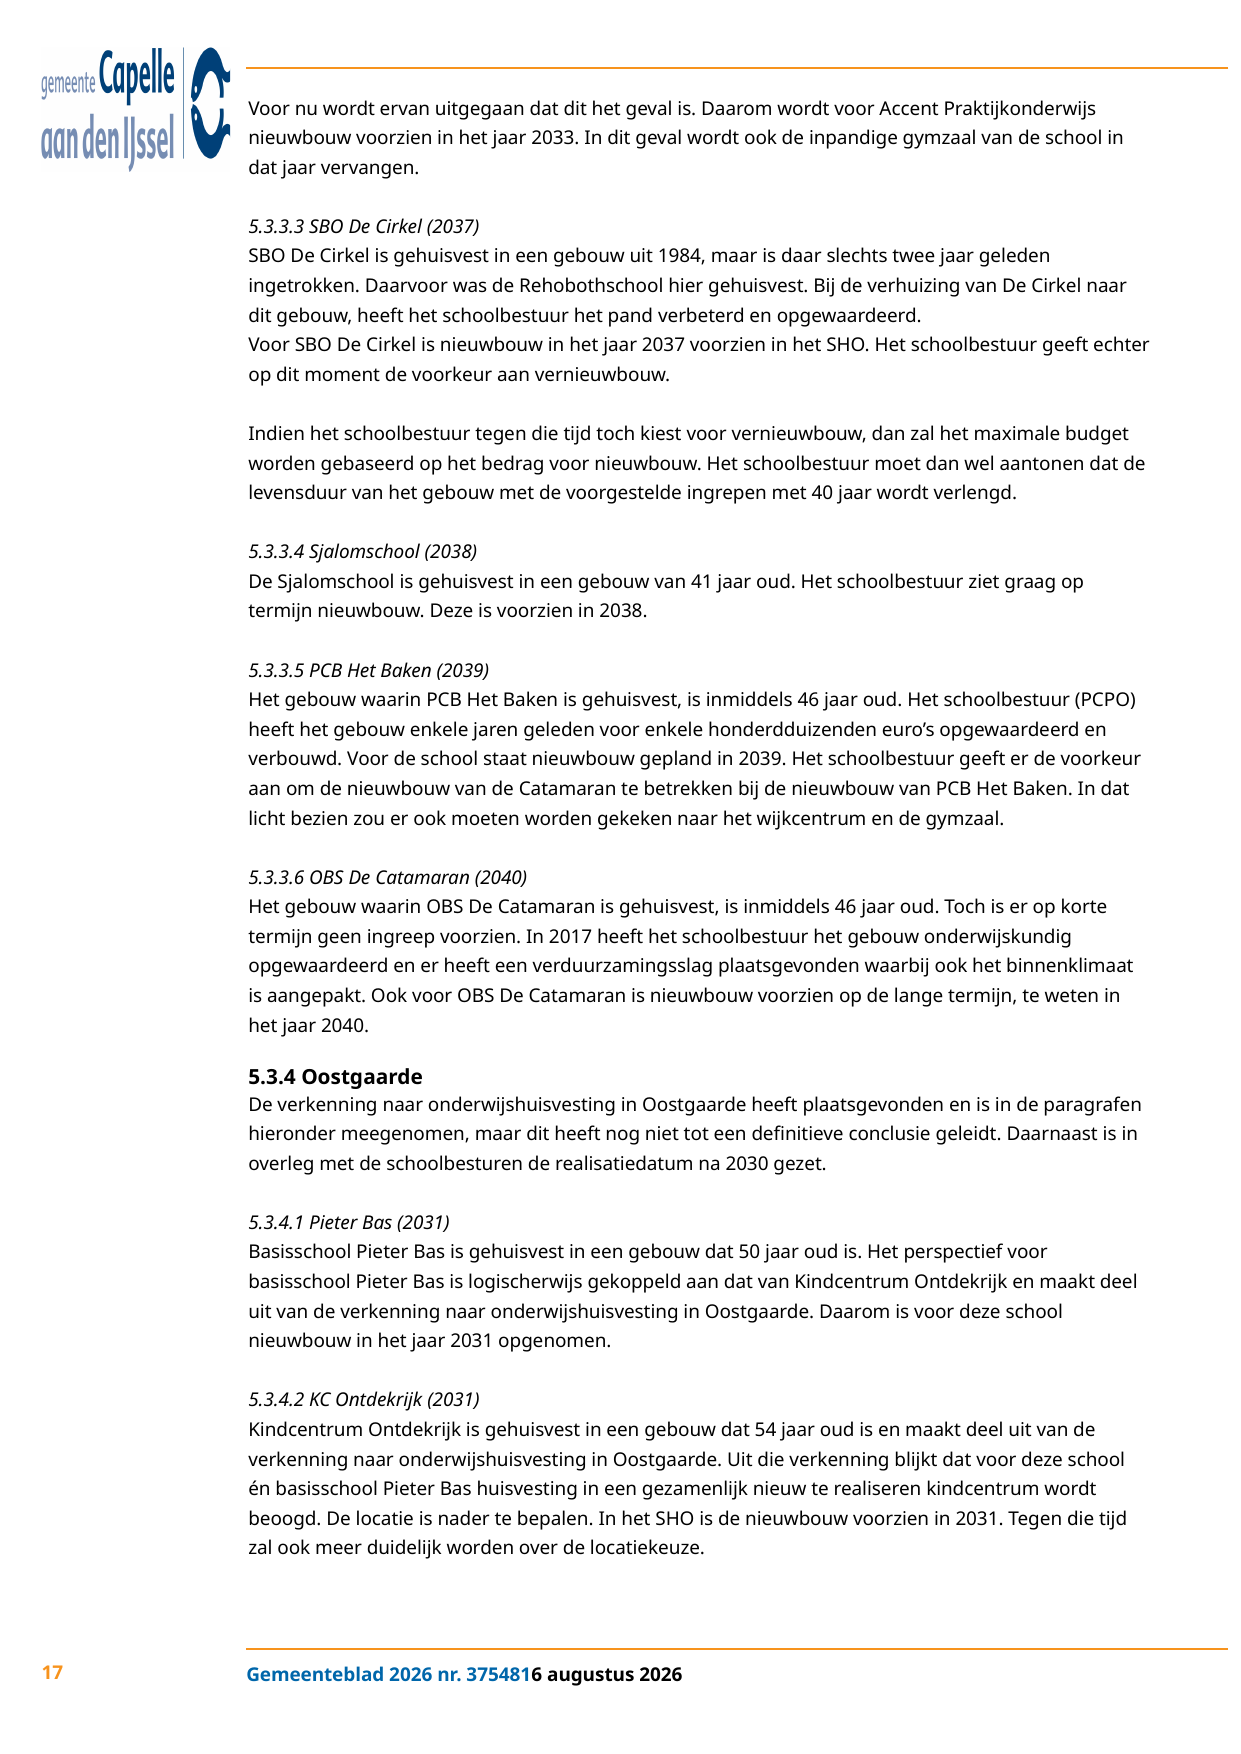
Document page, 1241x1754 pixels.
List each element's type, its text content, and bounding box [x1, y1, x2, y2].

text Het gebouw waarin PCB Het Baken is gehuisvest, is inmiddels 46 jaar oud. Het schoolbestuur (PCPO) heeft het gebouw enkele jaren geleden voor enkele honderdduizenden euro’s opgewaardeerd en verbouwd. Voor de school staat nieuwbouw gepland in 2039. Het schoolbestuur geeft er de voorkeur aan om de nieuwbouw van de Catamaran te betrekken bij de nieuwbouw van PCB Het Baken. In dat licht bezien zou er ook moeten worden gekeken naar het wijkcentrum en de gymzaal. [248, 686, 1152, 831]
text Basisschool Pieter Bas is gehuisvest in een gebouw dat 50 jaar oud is. Het perspectief voor basisschool Pieter Bas is logischerwijs gekoppeld aan dat van Kindcentrum Ontdekrijk en maakt deel uit van de verkenning naar onderwijshuisvesting in Oostgaarde. Daarom is voor deze school nieuwbouw in het jaar 2031 opgenomen. [248, 1239, 1152, 1353]
text Kindcentrum Ontdekrijk is gehuisvest in een gebouw dat 54 jaar oud is en maakt deel uit van de verkenning naar onderwijshuisvesting in Oostgaarde. Uit die verkenning blijkt dat voor deze school én basisschool Pieter Bas huisvesting in een gezamenlijk nieuw te realiseren kindcentrum wordt beoogd. De locatie is nader te bepalen. In het SHO is de nieuwbouw voorzien in 2031. Tegen die tijd zal ook meer duidelijk worden over de locatiekeuze. [248, 1416, 1152, 1560]
text Indien het schoolbestuur tegen die tijd toch kiest voor vernieuwbouw, dan zal het maximale budget worden gebaseerd op het bedrag voor nieuwbouw. Het schoolbestuur moet dan wel aantonen dat de levensduur van het gebouw met de voorgestelde ingrepen met 40 jaar wordt verlengd. [248, 420, 1152, 505]
text 5.3.4.1 Pieter Bas (2031) [248, 1209, 1152, 1235]
text Voor nu wordt ervan uitgegaan dat dit het geval is. Daarom wordt voor Accent Praktijkonderwijs nieuwbouw voorzien in het jaar 2033. In dit geval wordt ook de inpandige gymzaal van de school in dat jaar vervangen. [248, 95, 1152, 180]
text De verkenning naar onderwijshuisvesting in Oostgaarde heeft plaatsgevonden en is in de paragrafen hieronder meegenomen, maar dit heeft nog niet tot een definitieve conclusie geleidt. Daarnaast is in overleg met de schoolbesturen de realisatiedatum na 2030 gezet. [248, 1091, 1152, 1176]
text 5.3.4.2 KC Ontdekrijk (2031) [248, 1387, 1152, 1412]
text SBO De Cirkel is gehuisvest in een gebouw uit 1984, maar is daar slechts twee jaar geleden ingetrokken. Daarvoor was de Rehobothschool hier gehuisvest. Bij de verhuizing van De Cirkel naar dit gebouw, heeft het schoolbestuur het pand verbeterd en opgewaardeerd. [248, 243, 1152, 328]
text 5.3.3.5 PCB Het Baken (2039) [248, 657, 1152, 683]
text 5.3.4 Oostgaarde [248, 1062, 1152, 1091]
text 5.3.3.3 SBO De Cirkel (2037) [248, 213, 1152, 239]
text 5.3.3.4 Sjalomschool (2038) [248, 538, 1152, 564]
text De Sjalomschool is gehuisvest in een gebouw van 41 jaar oud. Het schoolbestuur ziet graag op termijn nieuwbouw. Deze is voorzien in 2038. [248, 568, 1152, 623]
picture [41, 47, 231, 172]
text 5.3.3.6 OBS De Catamaran (2040) [248, 864, 1152, 890]
text Voor SBO De Cirkel is nieuwbouw in het jaar 2037 voorzien in het SHO. Het schoolbestuur geeft echter op dit moment de voorkeur aan vernieuwbouw. [248, 331, 1152, 387]
text Het gebouw waarin OBS De Catamaran is gehuisvest, is inmiddels 46 jaar oud. Toch is er op korte termijn geen ingreep voorzien. In 2017 heeft het schoolbestuur het gebouw onderwijskundig opgewaardeerd en er heeft een verduurzamingsslag plaatsgevonden waarbij ook het binnenklimaat is aangepakt. Ook voor OBS De Catamaran is nieuwbouw voorzien op de lange termijn, te weten in het jaar 2040. [248, 893, 1152, 1038]
